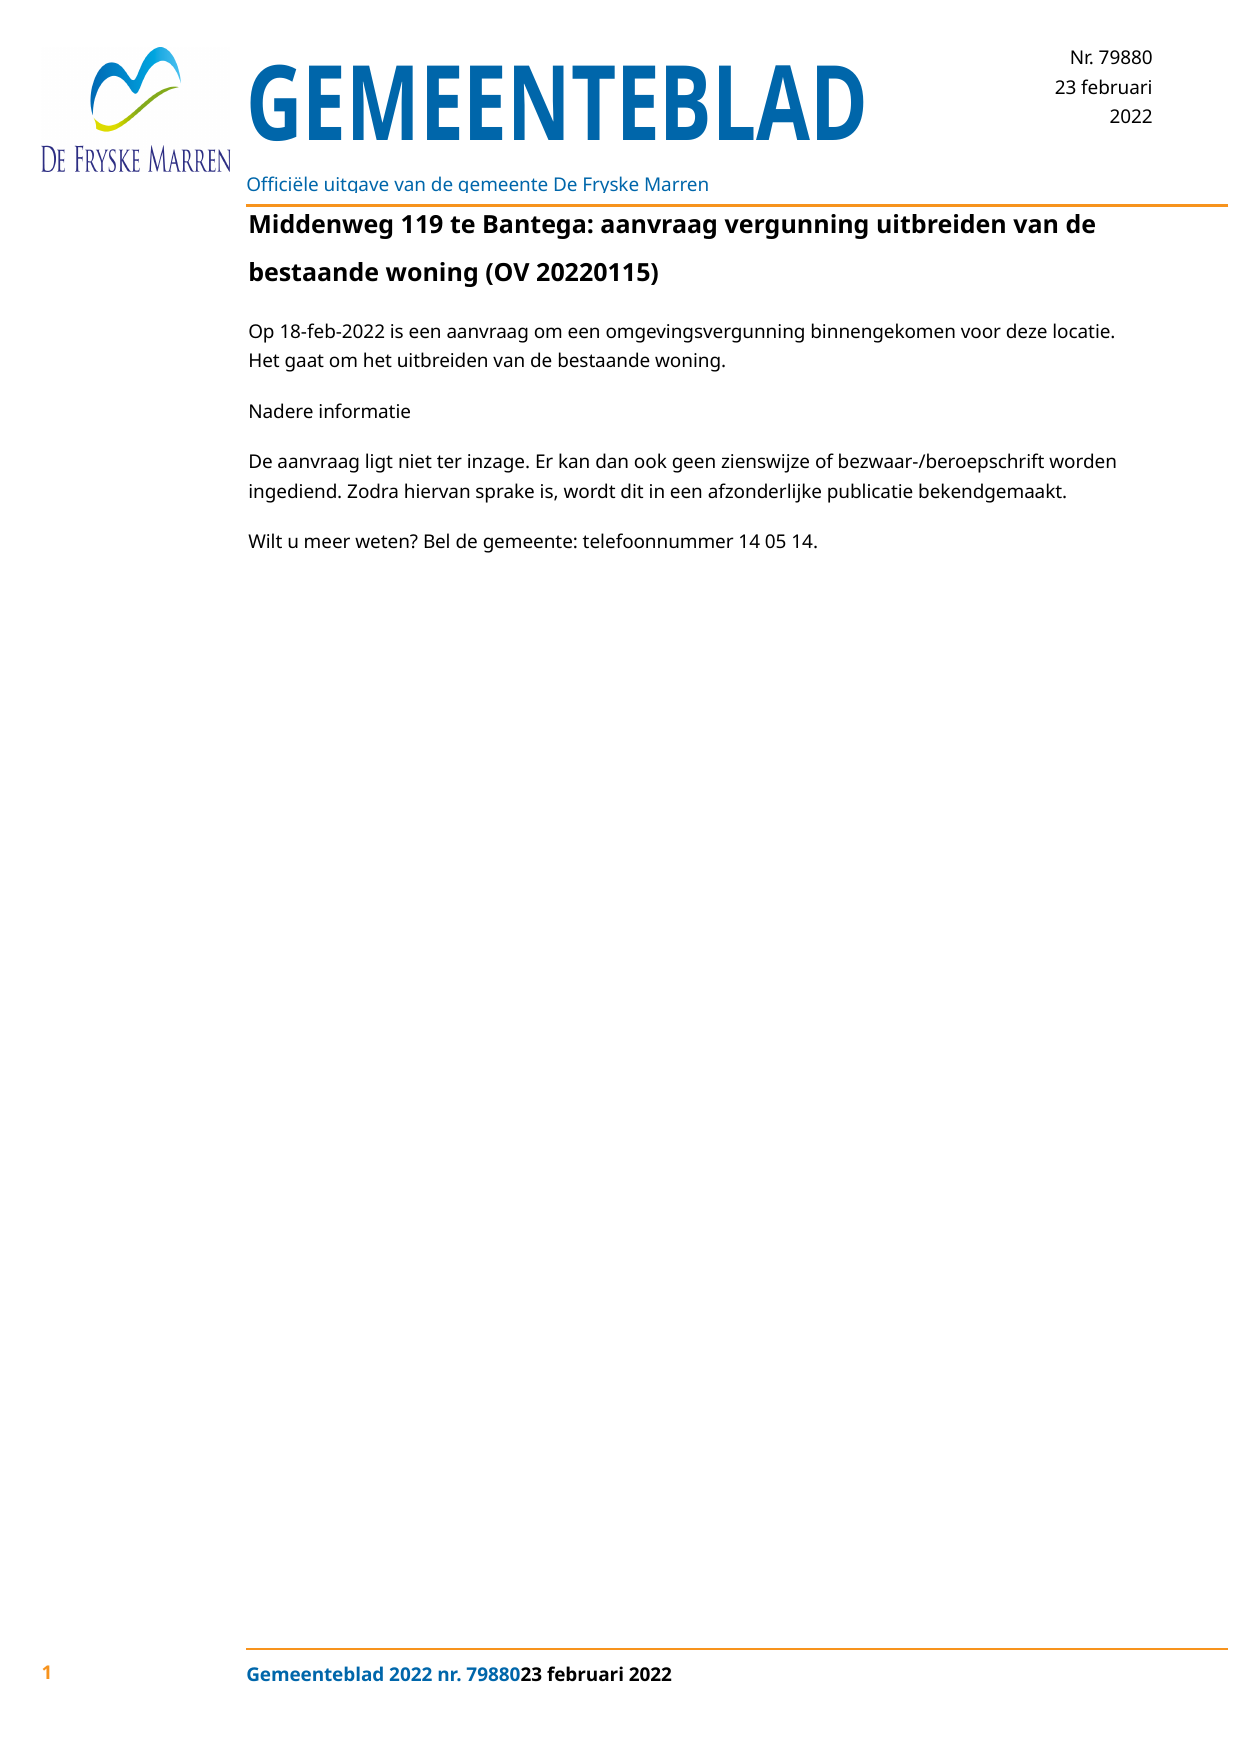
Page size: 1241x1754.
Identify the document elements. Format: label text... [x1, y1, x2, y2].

text Wilt u meer weten? Bel de gemeente: telefoonnummer 14 05 14. [248, 528, 1152, 554]
text Op 18-feb-2022 is een aanvraag om een omgevingsvergunning binnengekomen voor deze locatie. Het gaat om het uitbreiden van de bestaande woning. [248, 318, 1152, 373]
text Middenweg 119 te Bantega: aanvraag vergunning uitbreiden van de bestaande woning (OV 20220115) [248, 207, 1152, 288]
text Nadere informatie [248, 398, 1152, 424]
picture [41, 47, 231, 172]
text De aanvraag ligt niet ter inzage. Er kan dan ook geen zienswijze of bezwaar-/beroepschrift worden ingediend. Zodra hiervan sprake is, wordt dit in een afzonderlijke publicatie bekendgemaakt. [248, 448, 1152, 504]
